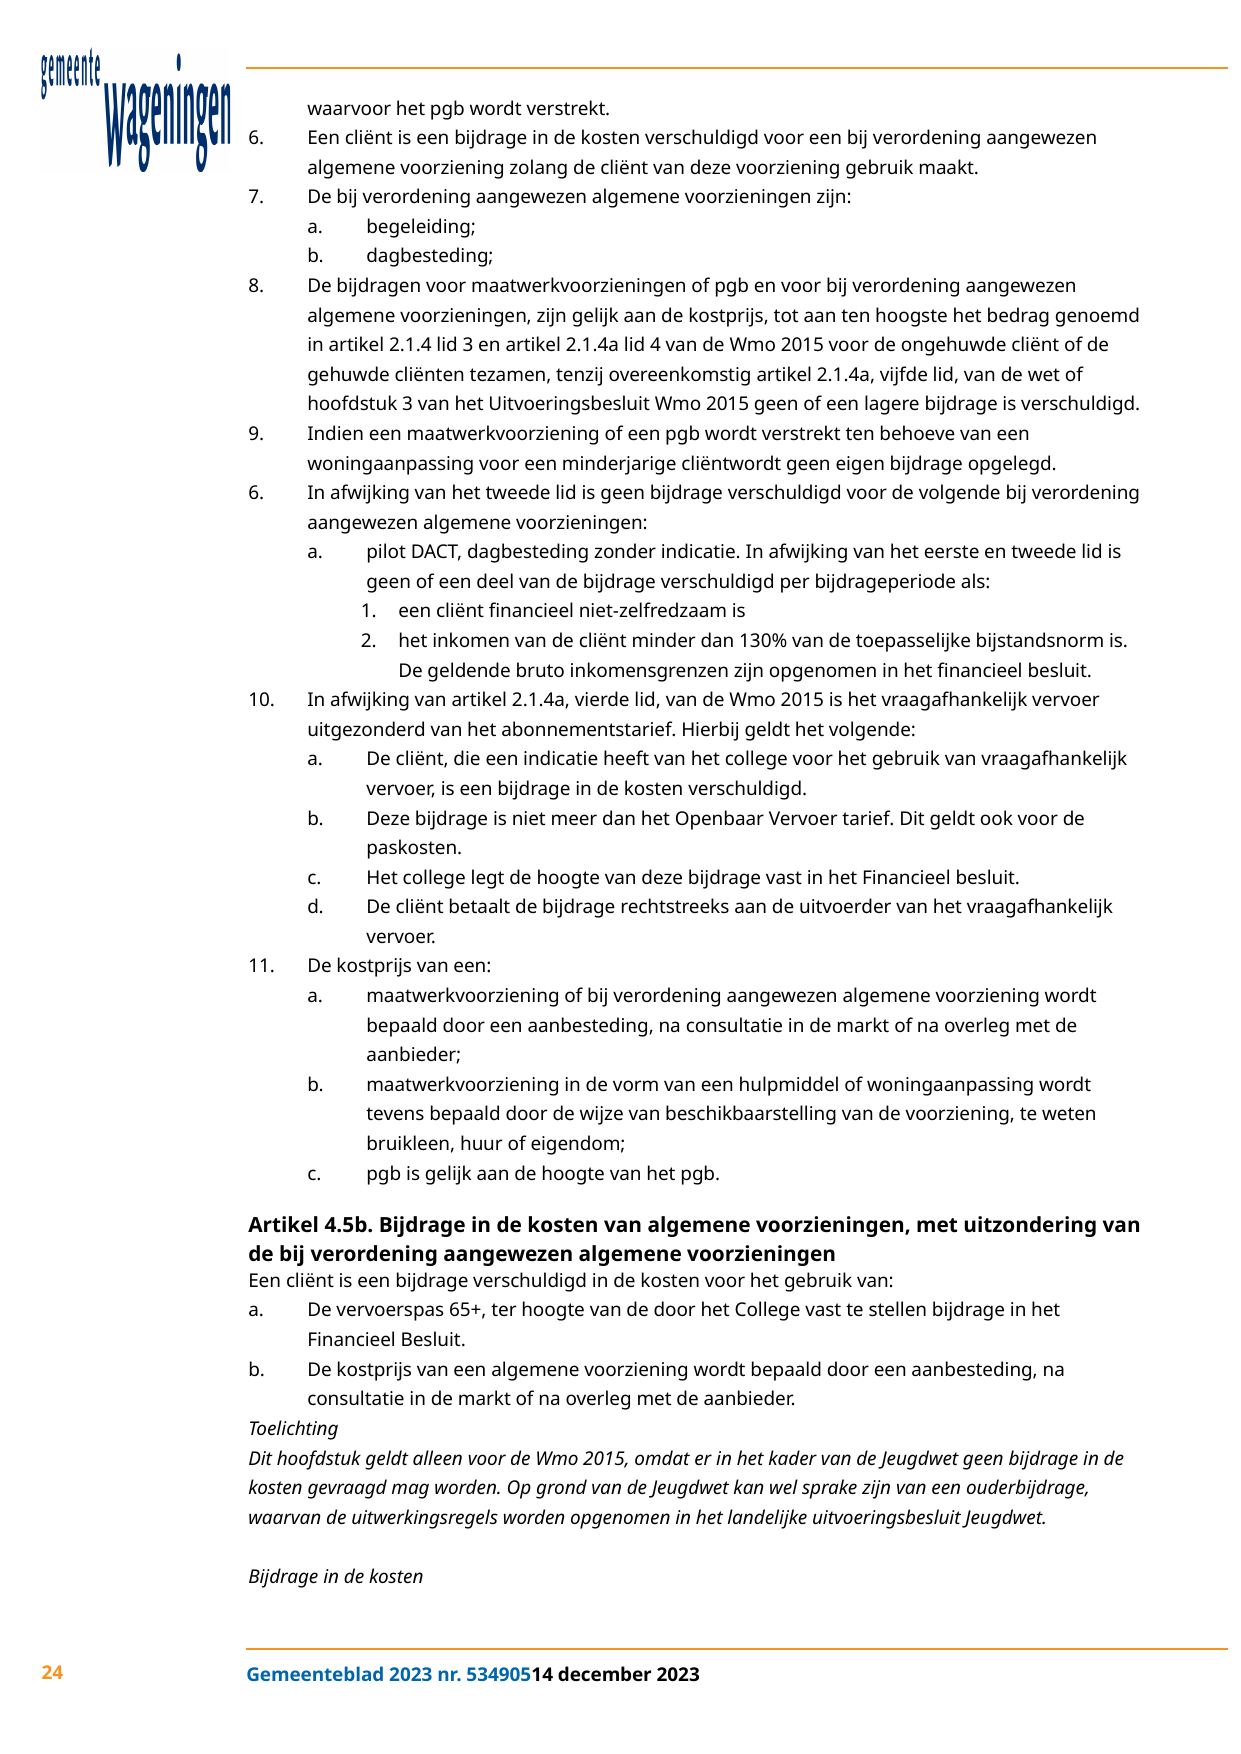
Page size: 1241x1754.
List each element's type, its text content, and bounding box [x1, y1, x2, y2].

list De kostprijs van een algemene voorziening wordt bepaald door een aanbesteding, na consultatie in de markt of na overleg met de aanbieder. [248, 1356, 1152, 1411]
list pgb is gelijk aan de hoogte van het pgb. [307, 1160, 1152, 1186]
list Een cliënt is een bijdrage in de kosten verschuldigd voor een bij verordening aangewezen algemene voorziening zolang de cliënt van deze voorziening gebruik maakt. [248, 124, 1152, 180]
list maatwerkvoorziening in de vorm van een hulpmiddel of woningaanpassing wordt tevens bepaald door de wijze van beschikbaarstelling van de voorziening, te weten bruikleen, huur of eigendom; [307, 1071, 1152, 1156]
list De vervoerspas 65+, ter hoogte van de door het College vast te stellen bijdrage in het Financieel Besluit. [248, 1297, 1152, 1352]
list maatwerkvoorziening of bij verordening aangewezen algemene voorziening wordt bepaald door een aanbesteding, na consultatie in de markt of na overleg met de aanbieder; [307, 982, 1152, 1067]
list De bij verordening aangewezen algemene voorzieningen zijn: [248, 183, 1152, 209]
text Een cliënt is een bijdrage verschuldigd in de kosten voor het gebruik van: [248, 1267, 1152, 1293]
list Het college legt de hoogte van deze bijdrage vast in het Financieel besluit. [307, 864, 1152, 890]
picture [41, 47, 231, 172]
list De kostprijs van een: [248, 953, 1152, 978]
list Deze bijdrage is niet meer dan het Openbaar Vervoer tarief. Dit geldt ook voor de paskosten. [307, 805, 1152, 860]
list De cliënt betaalt de bijdrage rechtstreeks aan de uitvoerder van het vraagafhankelijk vervoer. [307, 893, 1152, 949]
list In afwijking van artikel 2.1.4a, vierde lid, van de Wmo 2015 is het vraagafhankelijk vervoer uitgezonderd van het abonnementstarief. Hierbij geldt het volgende: [248, 686, 1152, 742]
list pilot DACT, dagbesteding zonder indicatie. In afwijking van het eerste en tweede lid is geen of een deel van de bijdrage verschuldigd per bijdrageperiode als: [307, 538, 1152, 594]
list het inkomen van de cliënt minder dan 130% van de toepasselijke bijstandsnorm is. De geldende bruto inkomensgrenzen zijn opgenomen in het financieel besluit. [361, 627, 1152, 683]
list een cliënt financieel niet-zelfredzaam is [361, 598, 1152, 623]
table_header Toelichting Dit hoofdstuk geldt alleen voor de Wmo 2015, omdat er in het kader van de Jeugdwet geen bijdrage in de kosten gevraagd mag worden. Op grond van de Jeugdwet kan wel sprake zijn van een ouderbijdrage, waarvan de uitwerkingsregels worden opgenomen in het landelijke uitvoeringsbesluit Jeugdwet. Bijdrage in de kosten [248, 1415, 1152, 1589]
list In afwijking van het tweede lid is geen bijdrage verschuldigd voor de volgende bij verordening aangewezen algemene voorzieningen: [248, 479, 1152, 535]
list waarvoor het pgb wordt verstrekt. [248, 95, 1152, 121]
list dagbesteding; [307, 243, 1152, 268]
list De cliënt, die een indicatie heeft van het college voor het gebruik van vraagafhankelijk vervoer, is een bijdrage in de kosten verschuldigd. [307, 746, 1152, 801]
list Indien een maatwerkvoorziening of een pgb wordt verstrekt ten behoeve van een woningaanpassing voor een minderjarige cliëntwordt geen eigen bijdrage opgelegd. [248, 420, 1152, 476]
list begeleiding; [307, 213, 1152, 239]
list De bijdragen voor maatwerkvoorzieningen of pgb en voor bij verordening aangewezen algemene voorzieningen, zijn gelijk aan de kostprijs, tot aan ten hoogste het bedrag genoemd in artikel 2.1.4 lid 3 en artikel 2.1.4a lid 4 van de Wmo 2015 voor de ongehuwde cliënt of de gehuwde cliënten tezamen, tenzij overeenkomstig artikel 2.1.4a, vijfde lid, van de wet of hoofdstuk 3 van het Uitvoeringsbesluit Wmo 2015 geen of een lagere bijdrage is verschuldigd. [248, 272, 1152, 416]
text Artikel 4.5b. Bijdrage in de kosten van algemene voorzieningen, met uitzondering van de bij verordening aangewezen algemene voorzieningen [248, 1210, 1152, 1267]
